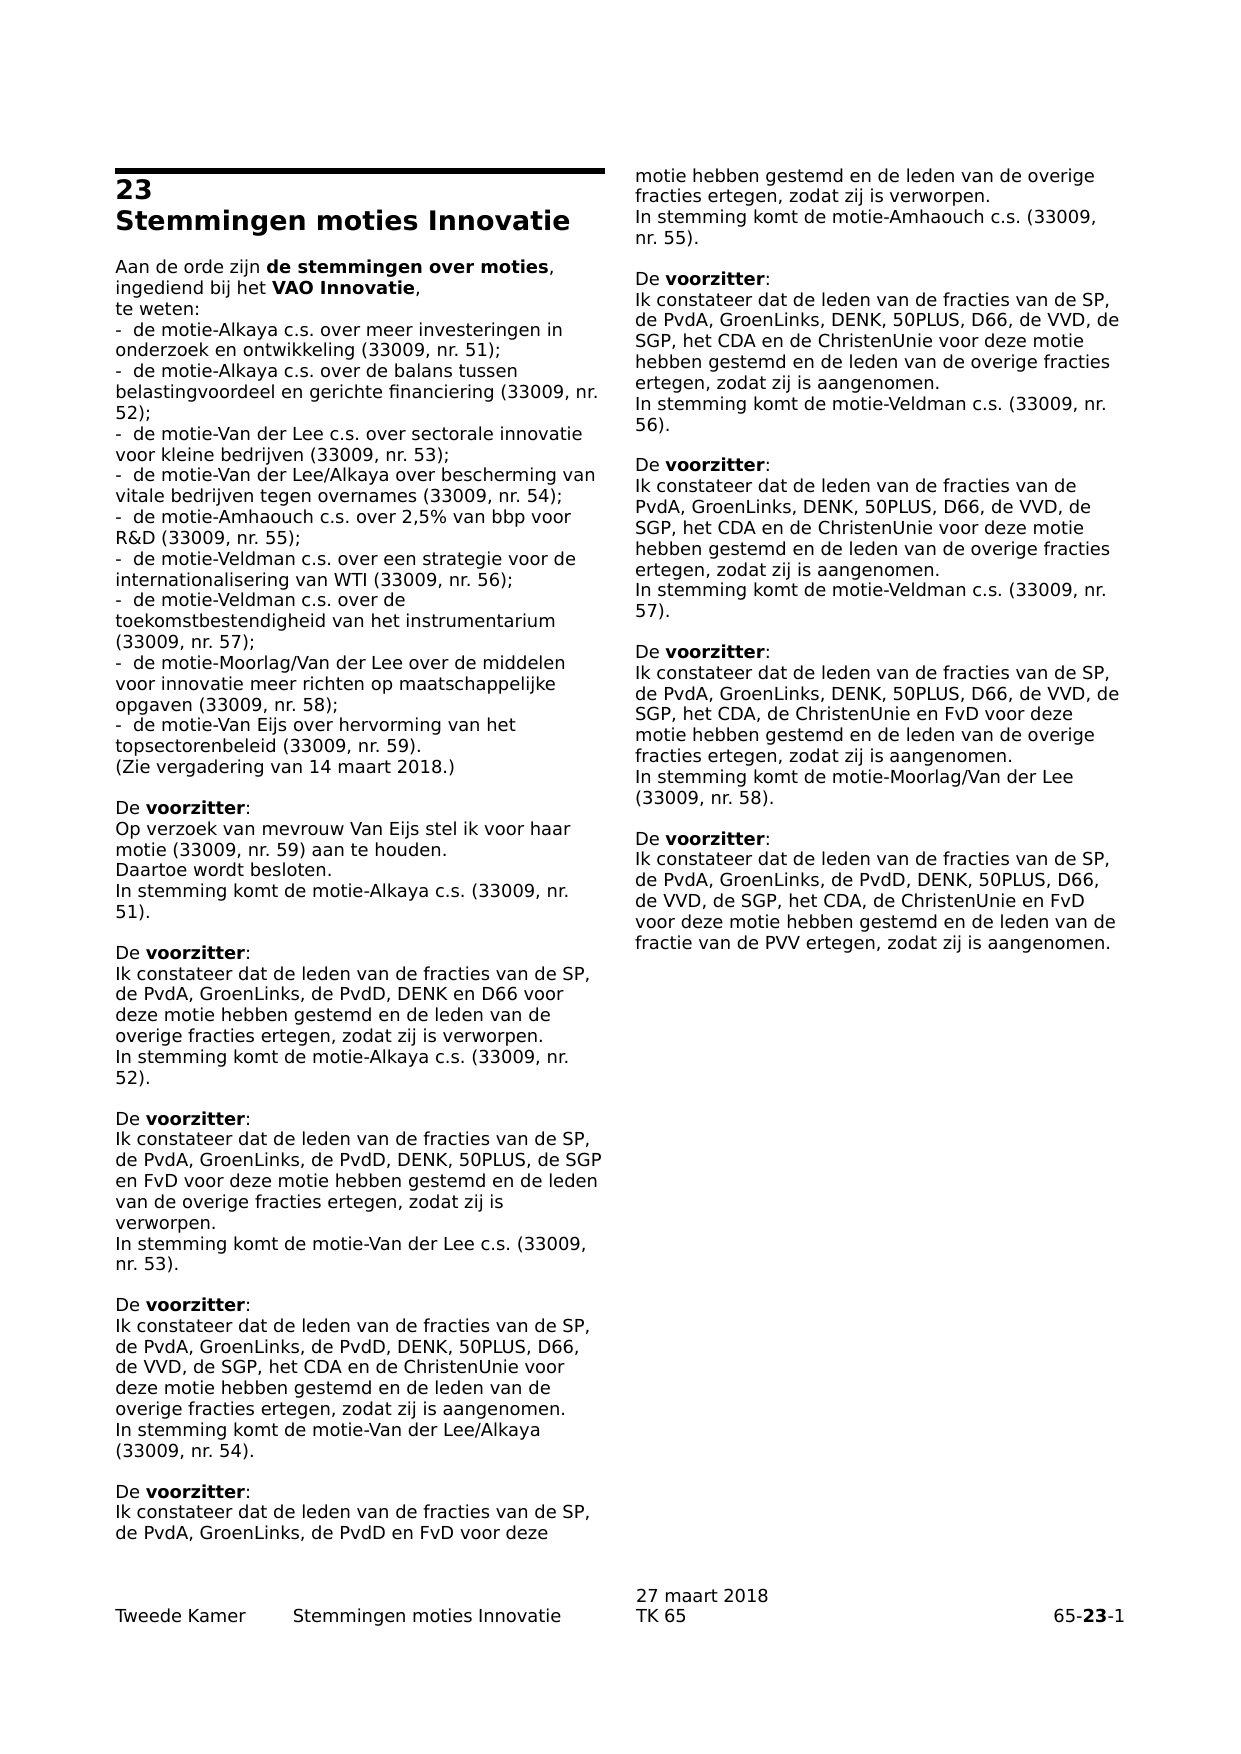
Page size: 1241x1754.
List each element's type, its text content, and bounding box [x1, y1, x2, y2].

text In stemming komt de motie-Veldman c.s. (33009, nr. 57). [635, 580, 1125, 622]
text De voorzitter: [115, 1108, 605, 1129]
text In stemming komt de motie-Amhaouch c.s. (33009, nr. 55). [635, 207, 1125, 249]
text Ik constateer dat de leden van de fracties van de SP, de PvdA, GroenLinks, de PvdD en FvD voor deze [115, 1502, 605, 1544]
text Aan de orde zijn de stemmingen over moties, ingediend bij het VAO Innovatie, [115, 257, 605, 298]
text Ik constateer dat de leden van de fracties van de PvdA, GroenLinks, DENK, 50PLUS, D66, de VVD, de SGP, het CDA en de ChristenUnie voor deze motie hebben gestemd en de leden van de overige fracties ertegen, zodat zij is aangenomen. [635, 476, 1125, 580]
text De voorzitter: [635, 269, 1125, 289]
list de motie-Moorlag/Van der Lee over de middelen voor innovatie meer richten op maatschappelijke opgaven (33009, nr. 58); [115, 653, 605, 715]
text De voorzitter: [635, 828, 1125, 849]
list de motie-Amhaouch c.s. over 2,5% van bbp voor R&D (33009, nr. 55); [115, 507, 605, 548]
list de motie-Veldman c.s. over een strategie voor de internationalisering van WTI (33009, nr. 56); [115, 548, 605, 590]
text De voorzitter: [115, 1481, 605, 1502]
text In stemming komt de motie-Van der Lee c.s. (33009, nr. 53). [115, 1233, 605, 1275]
text (Zie vergadering van 14 maart 2018.) [115, 757, 605, 778]
text De voorzitter: [115, 943, 605, 963]
text Ik constateer dat de leden van de fracties van de SP, de PvdA, GroenLinks, de PvdD, DENK, 50PLUS, D66, de VVD, de SGP, het CDA, de ChristenUnie en FvD voor deze motie hebben gestemd en de leden van de fractie van de PVV ertegen, zodat zij is aangenomen. [635, 849, 1125, 953]
list de motie-Van Eijs over hervorming van het topsectorenbeleid (33009, nr. 59). [115, 715, 605, 757]
list de motie-Alkaya c.s. over de balans tussen belastingvoordeel en gerichte financiering (33009, nr. 52); [115, 361, 605, 423]
list de motie-Van der Lee c.s. over sectorale innovatie voor kleine bedrijven (33009, nr. 53); [115, 423, 605, 465]
text motie hebben gestemd en de leden van de overige fracties ertegen, zodat zij is verworpen. [635, 165, 1125, 207]
text Ik constateer dat de leden van de fracties van de SP, de PvdA, GroenLinks, de PvdD, DENK, 50PLUS, de SGP en FvD voor deze motie hebben gestemd en de leden van de overige fracties ertegen, zodat zij is verworpen. [115, 1129, 605, 1233]
text In stemming komt de motie-Moorlag/Van der Lee (33009, nr. 58). [635, 767, 1125, 808]
text Ik constateer dat de leden van de fracties van de SP, de PvdA, GroenLinks, de PvdD, DENK en D66 voor deze motie hebben gestemd en de leden van de overige fracties ertegen, zodat zij is verworpen. [115, 963, 605, 1047]
text Op verzoek van mevrouw Van Eijs stel ik voor haar motie (33009, nr. 59) aan te houden. [115, 818, 605, 860]
text Daartoe wordt besloten. [115, 860, 605, 881]
text De voorzitter: [635, 642, 1125, 662]
title 23 Stemmingen moties Innovatie [115, 174, 605, 237]
text De voorzitter: [635, 455, 1125, 476]
list de motie-Van der Lee/Alkaya over bescherming van vitale bedrijven tegen overnames (33009, nr. 54); [115, 465, 605, 507]
text In stemming komt de motie-Van der Lee/Alkaya (33009, nr. 54). [115, 1420, 605, 1461]
text De voorzitter: [115, 1295, 605, 1316]
text In stemming komt de motie-Veldman c.s. (33009, nr. 56). [635, 393, 1125, 435]
text De voorzitter: [115, 798, 605, 818]
text te weten: [115, 298, 605, 319]
text In stemming komt de motie-Alkaya c.s. (33009, nr. 52). [115, 1047, 605, 1088]
list de motie-Alkaya c.s. over meer investeringen in onderzoek en ontwikkeling (33009, nr. 51); [115, 319, 605, 361]
list de motie-Veldman c.s. over de toekomstbestendigheid van het instrumentarium (33009, nr. 57); [115, 590, 605, 653]
text Ik constateer dat de leden van de fracties van de SP, de PvdA, GroenLinks, DENK, 50PLUS, D66, de VVD, de SGP, het CDA en de ChristenUnie voor deze motie hebben gestemd en de leden van de overige fracties ertegen, zodat zij is aangenomen. [635, 289, 1125, 393]
text Ik constateer dat de leden van de fracties van de SP, de PvdA, GroenLinks, DENK, 50PLUS, D66, de VVD, de SGP, het CDA, de ChristenUnie en FvD voor deze motie hebben gestemd en de leden van de overige fracties ertegen, zodat zij is aangenomen. [635, 662, 1125, 767]
text Ik constateer dat de leden van de fracties van de SP, de PvdA, GroenLinks, de PvdD, DENK, 50PLUS, D66, de VVD, de SGP, het CDA en de ChristenUnie voor deze motie hebben gestemd en de leden van de overige fracties ertegen, zodat zij is aangenomen. [115, 1316, 605, 1420]
text In stemming komt de motie-Alkaya c.s. (33009, nr. 51). [115, 881, 605, 923]
